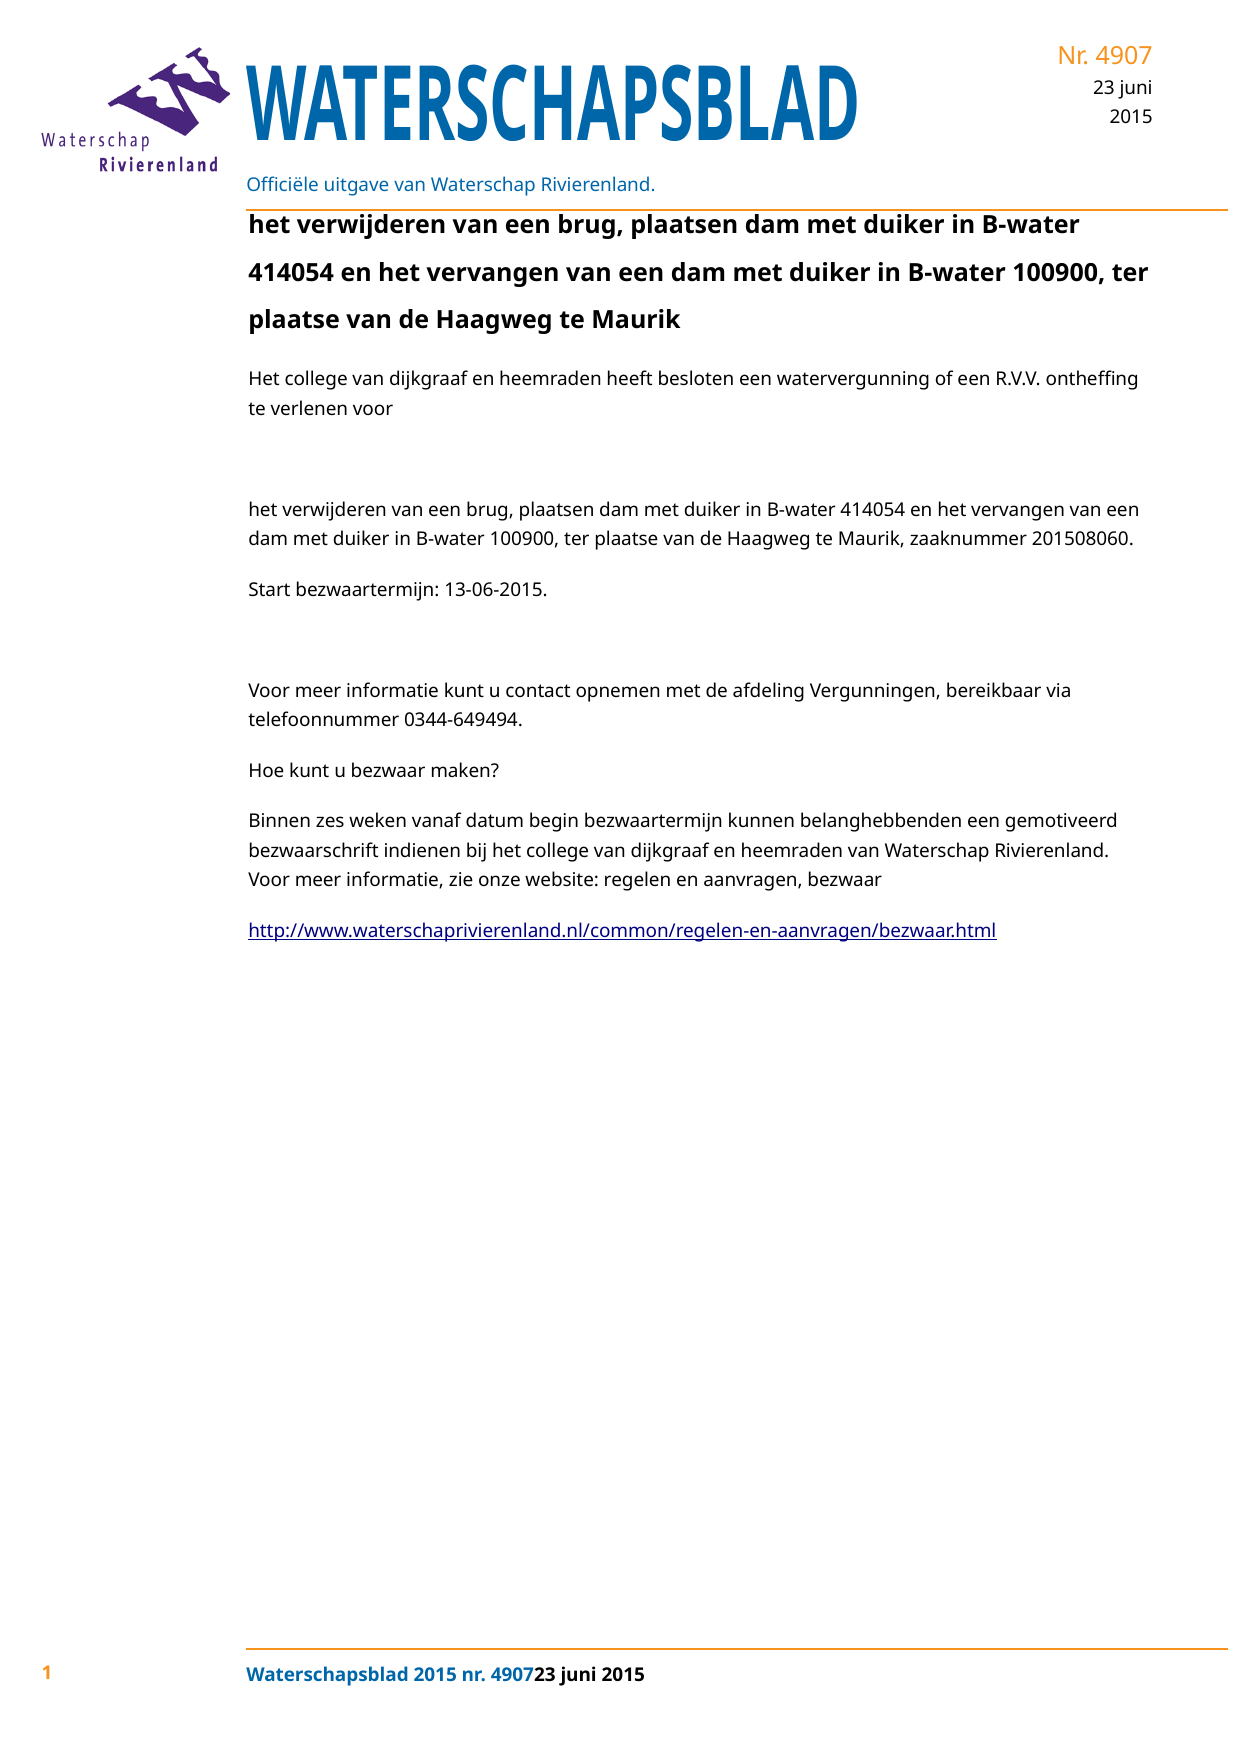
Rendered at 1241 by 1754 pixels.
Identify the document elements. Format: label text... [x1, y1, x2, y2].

text Voor meer informatie kunt u contact opnemen met de afdeling Vergunningen, bereikbaar via telefoonnummer 0344-649494. [248, 677, 1152, 732]
text het verwijderen van een brug, plaatsen dam met duiker in B-water 414054 en het vervangen van een dam met duiker in B-water 100900, ter plaatse van de Haagweg te Maurik, zaaknummer 201508060. [248, 496, 1152, 551]
text Het college van dijkgraaf en heemraden heeft besloten een watervergunning of een R.V.V. ontheffing te verlenen voor [248, 366, 1152, 421]
text het verwijderen van een brug, plaatsen dam met duiker in B-water 414054 en het vervangen van een dam met duiker in B-water 100900, ter plaatse van de Haagweg te Maurik [248, 211, 1152, 336]
picture [41, 47, 231, 172]
text Start bezwaartermijn: 13-06-2015. [248, 576, 1152, 602]
text http://www.waterschaprivierenland.nl/common/regelen-en-aanvragen/bezwaar.html [248, 917, 1152, 942]
text Binnen zes weken vanaf datum begin bezwaartermijn kunnen belanghebbenden een gemotiveerd bezwaarschrift indienen bij het college van dijkgraaf en heemraden van Waterschap Rivierenland. Voor meer informatie, zie onze website: regelen en aanvragen, bezwaar [248, 807, 1152, 892]
text Hoe kunt u bezwaar maken? [248, 757, 1152, 782]
